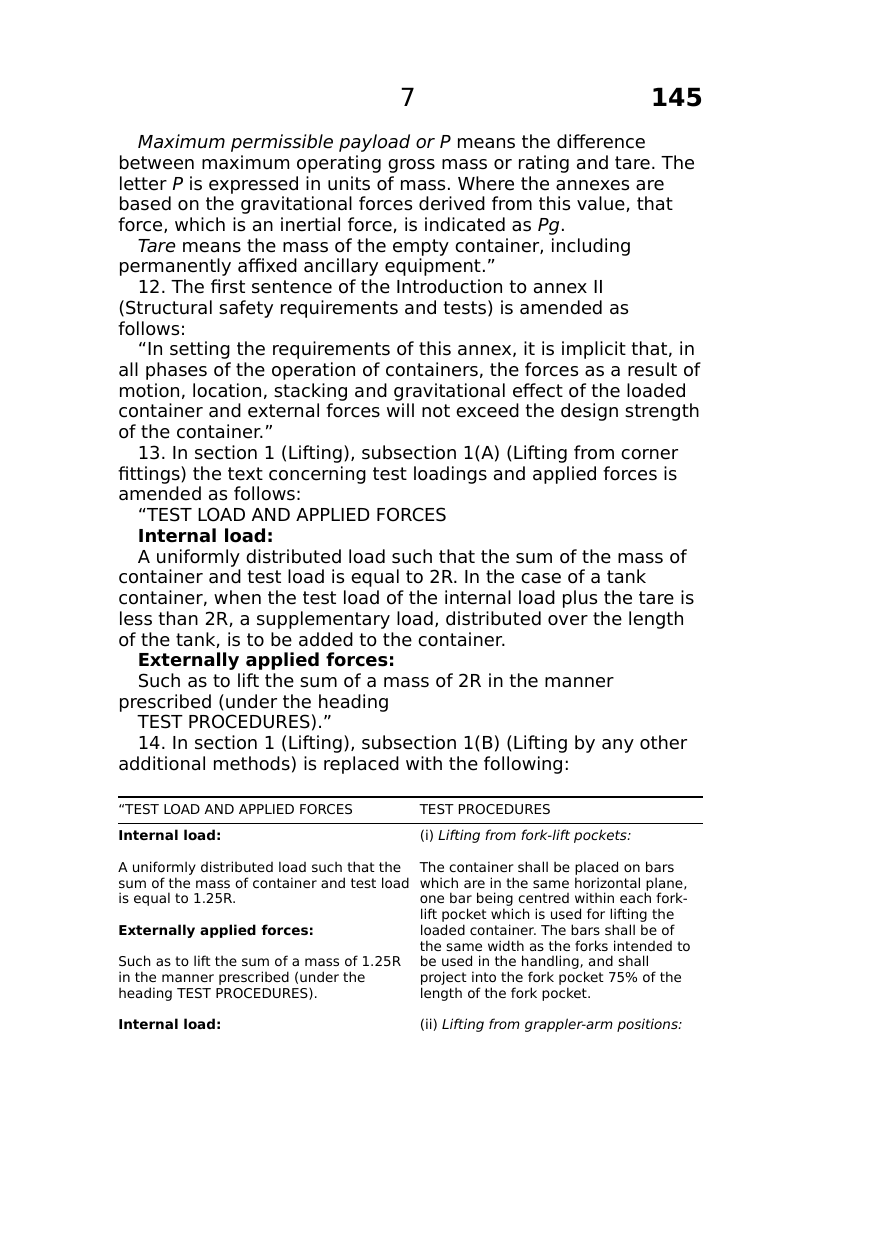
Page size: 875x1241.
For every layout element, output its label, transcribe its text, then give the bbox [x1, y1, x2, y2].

text A uniformly distributed load such that the sum of the mass of container and test load is equal to 2R. In the case of a tank container, when the test load of the internal load plus the tare is less than 2R, a supplementary load, distributed over the length of the tank, is to be added to the container. [118, 546, 703, 650]
table_cell [118, 907, 413, 923]
table_cell Such as to lift the sum of a mass of 1.25R in the manner prescribed (under the heading TEST PROCEDURES). [118, 954, 413, 1001]
table_cell (ii) Lifting from grappler-arm positions: [414, 1017, 703, 1033]
table_cell [414, 1001, 703, 1017]
text Tare means the mass of the empty container, including permanently affixed ancillary equipment.” [118, 236, 703, 277]
table_cell The container shall be placed on bars which are in the same horizontal plane, one bar being centred within each fork-lift pocket which is used for lifting the loaded container. The bars shall be of the same width as the forks intended to be used in the handling, and shall project into the fork pocket 75% of the length of the fork pocket. [414, 860, 703, 1001]
table_cell [414, 844, 703, 860]
text TEST PROCEDURES).” [118, 712, 703, 733]
text 13. In section 1 (Lifting), subsection 1(A) (Lifting from corner fittings) the text concerning test loadings and applied forces is amended as follows: [118, 443, 703, 505]
table_header TEST PROCEDURES [414, 798, 703, 822]
table_cell Internal load: [118, 824, 413, 844]
table_cell A uniformly distributed load such that the sum of the mass of container and test load is equal to 1.25R. [118, 860, 413, 907]
table_cell [118, 1033, 413, 1048]
table_cell Externally applied forces: [118, 923, 413, 938]
table_cell (i) Lifting from fork-lift pockets: [414, 824, 703, 844]
text “In setting the requirements of this annex, it is implicit that, in all phases of the operation of containers, the forces as a result of motion, location, stacking and gravitational effect of the loaded container and external forces will not exceed the design strength of the container.” [118, 339, 703, 443]
text Such as to lift the sum of a mass of 2R in the manner prescribed (under the heading [118, 671, 703, 712]
table_cell Internal load: [118, 1017, 413, 1033]
text Externally applied forces: [118, 650, 703, 671]
table_header “TEST LOAD AND APPLIED FORCES [118, 798, 413, 822]
table_cell [118, 938, 413, 954]
text 12. The first sentence of the Introduction to annex II (Structural safety requirements and tests) is amended as follows: [118, 277, 703, 339]
text Internal load: [118, 526, 703, 546]
text “TEST LOAD AND APPLIED FORCES [118, 505, 703, 526]
text Maximum permissible payload or P means the difference between maximum operating gross mass or rating and tare. The letter P is expressed in units of mass. Where the annexes are based on the gravitational forces derived from this value, that force, which is an inertial force, is indicated as Pg. [118, 132, 703, 236]
table_cell [414, 1033, 703, 1048]
text 14. In section 1 (Lifting), subsection 1(B) (Lifting by any other additional methods) is replaced with the following: [118, 733, 703, 774]
table_cell [118, 1001, 413, 1017]
table_cell [118, 844, 413, 860]
